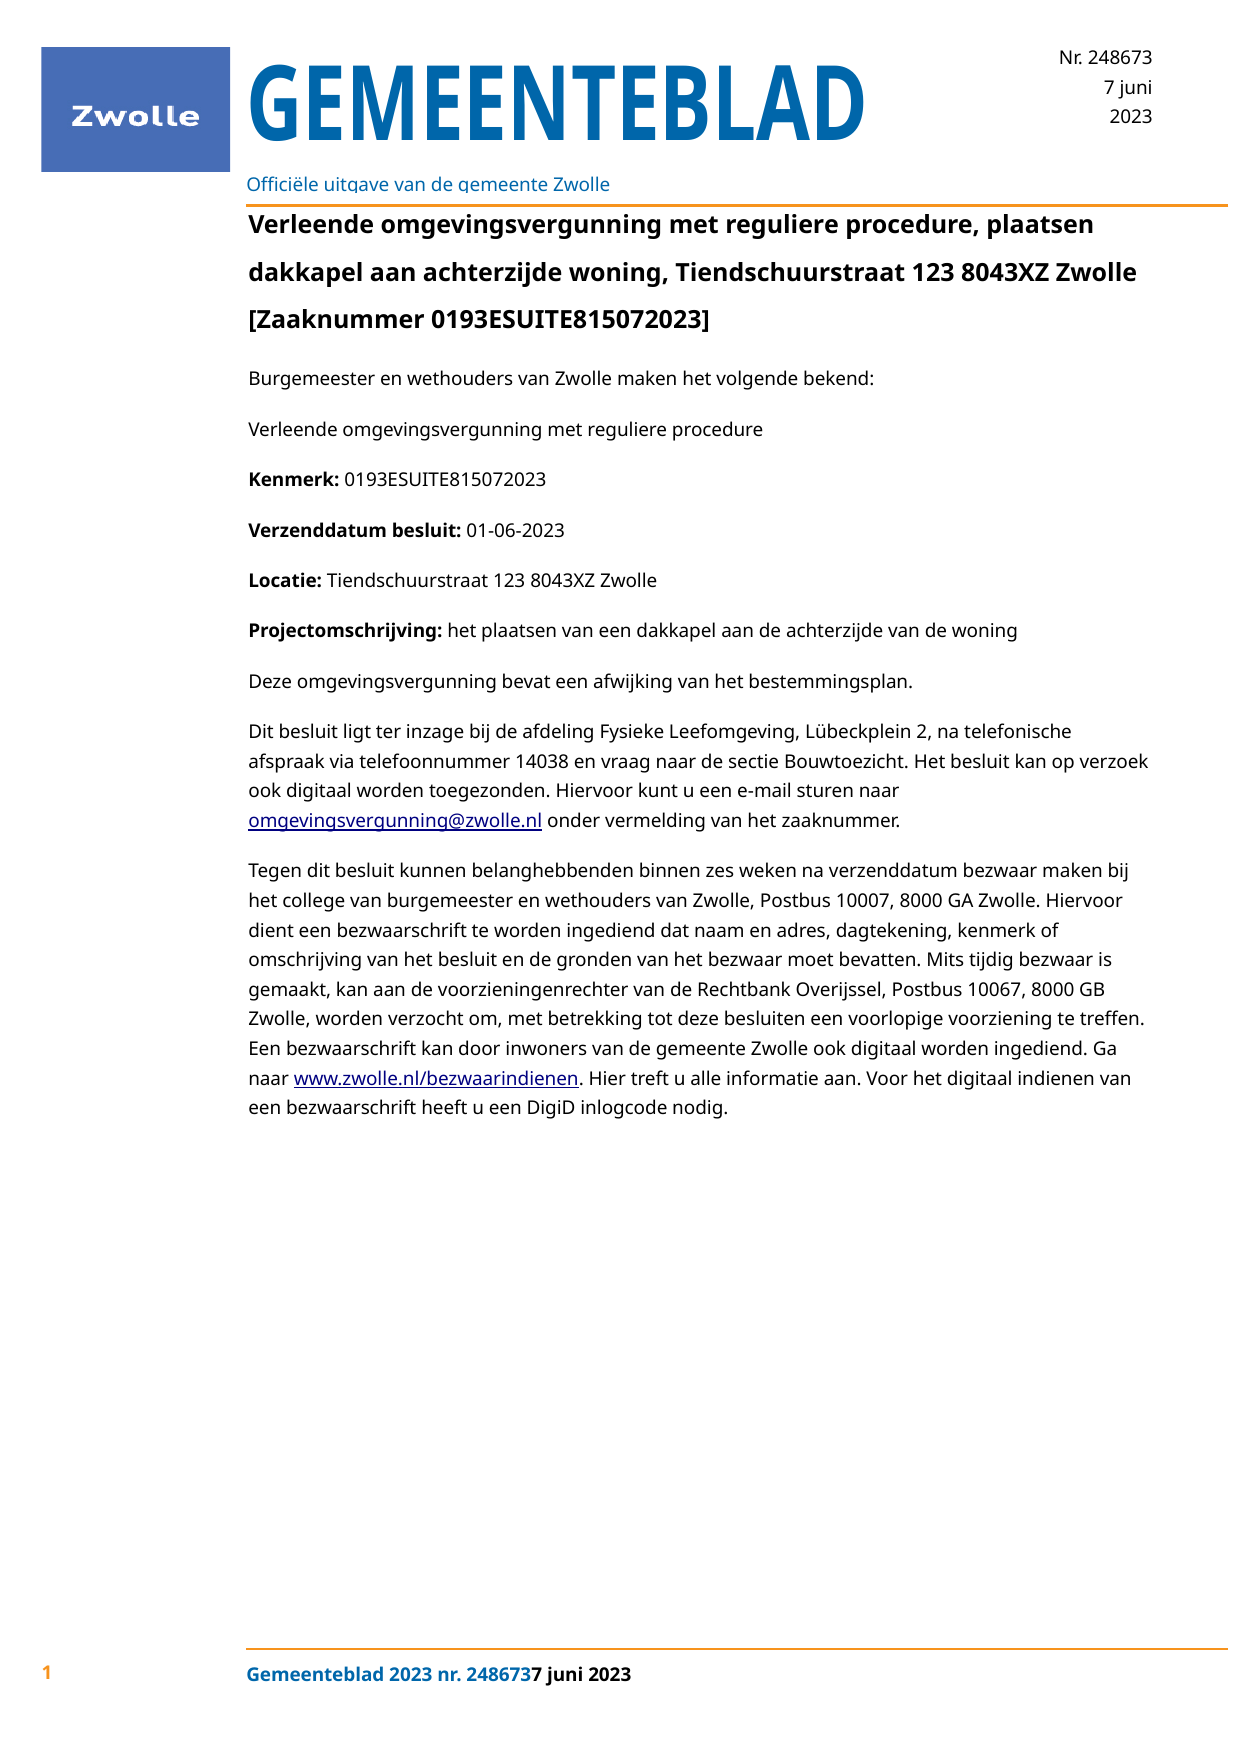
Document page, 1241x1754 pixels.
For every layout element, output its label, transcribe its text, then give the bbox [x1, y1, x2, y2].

text Verleende omgevingsvergunning met reguliere procedure [248, 416, 1152, 442]
text Burgemeester en wethouders van Zwolle maken het volgende bekend: [248, 366, 1152, 391]
text Verzenddatum besluit: 01-06-2023 [248, 517, 1152, 542]
text Projectomschrijving: het plaatsen van een dakkapel aan de achterzijde van de woning [248, 618, 1152, 643]
text Deze omgevingsvergunning bevat een afwijking van het bestemmingsplan. [248, 668, 1152, 694]
picture [41, 47, 231, 172]
text Tegen dit besluit kunnen belanghebbenden binnen zes weken na verzenddatum bezwaar maken bij het college van burgemeester en wethouders van Zwolle, Postbus 10007, 8000 GA Zwolle. Hiervoor dient een bezwaarschrift te worden ingediend dat naam en adres, dagtekening, kenmerk of omschrijving van het besluit en de gronden van het bezwaar moet bevatten. Mits tijdig bezwaar is gemaakt, kan aan de voorzieningenrechter van de Rechtbank Overijssel, Postbus 10067, 8000 GB Zwolle, worden verzocht om, met betrekking tot deze besluiten een voorlopige voorziening te treffen. Een bezwaarschrift kan door inwoners van de gemeente Zwolle ook digitaal worden ingediend. Ga naar www.zwolle.nl/bezwaarindienen. Hier treft u alle informatie aan. Voor het digitaal indienen van een bezwaarschrift heeft u een DigiD inlogcode nodig. [248, 858, 1152, 1120]
text Kenmerk: 0193ESUITE815072023 [248, 466, 1152, 492]
text Locatie: Tiendschuurstraat 123 8043XZ Zwolle [248, 567, 1152, 593]
text Verleende omgevingsvergunning met reguliere procedure, plaatsen dakkapel aan achterzijde woning, Tiendschuurstraat 123 8043XZ Zwolle [Zaaknummer 0193ESUITE815072023] [248, 207, 1152, 336]
text Dit besluit ligt ter inzage bij de afdeling Fysieke Leefomgeving, Lübeckplein 2, na telefonische afspraak via telefoonnummer 14038 en vraag naar de sectie Bouwtoezicht. Het besluit kan op verzoek ook digitaal worden toegezonden. Hiervoor kunt u een e-mail sturen naar omgevingsvergunning@zwolle.nl onder vermelding van het zaaknummer. [248, 718, 1152, 833]
